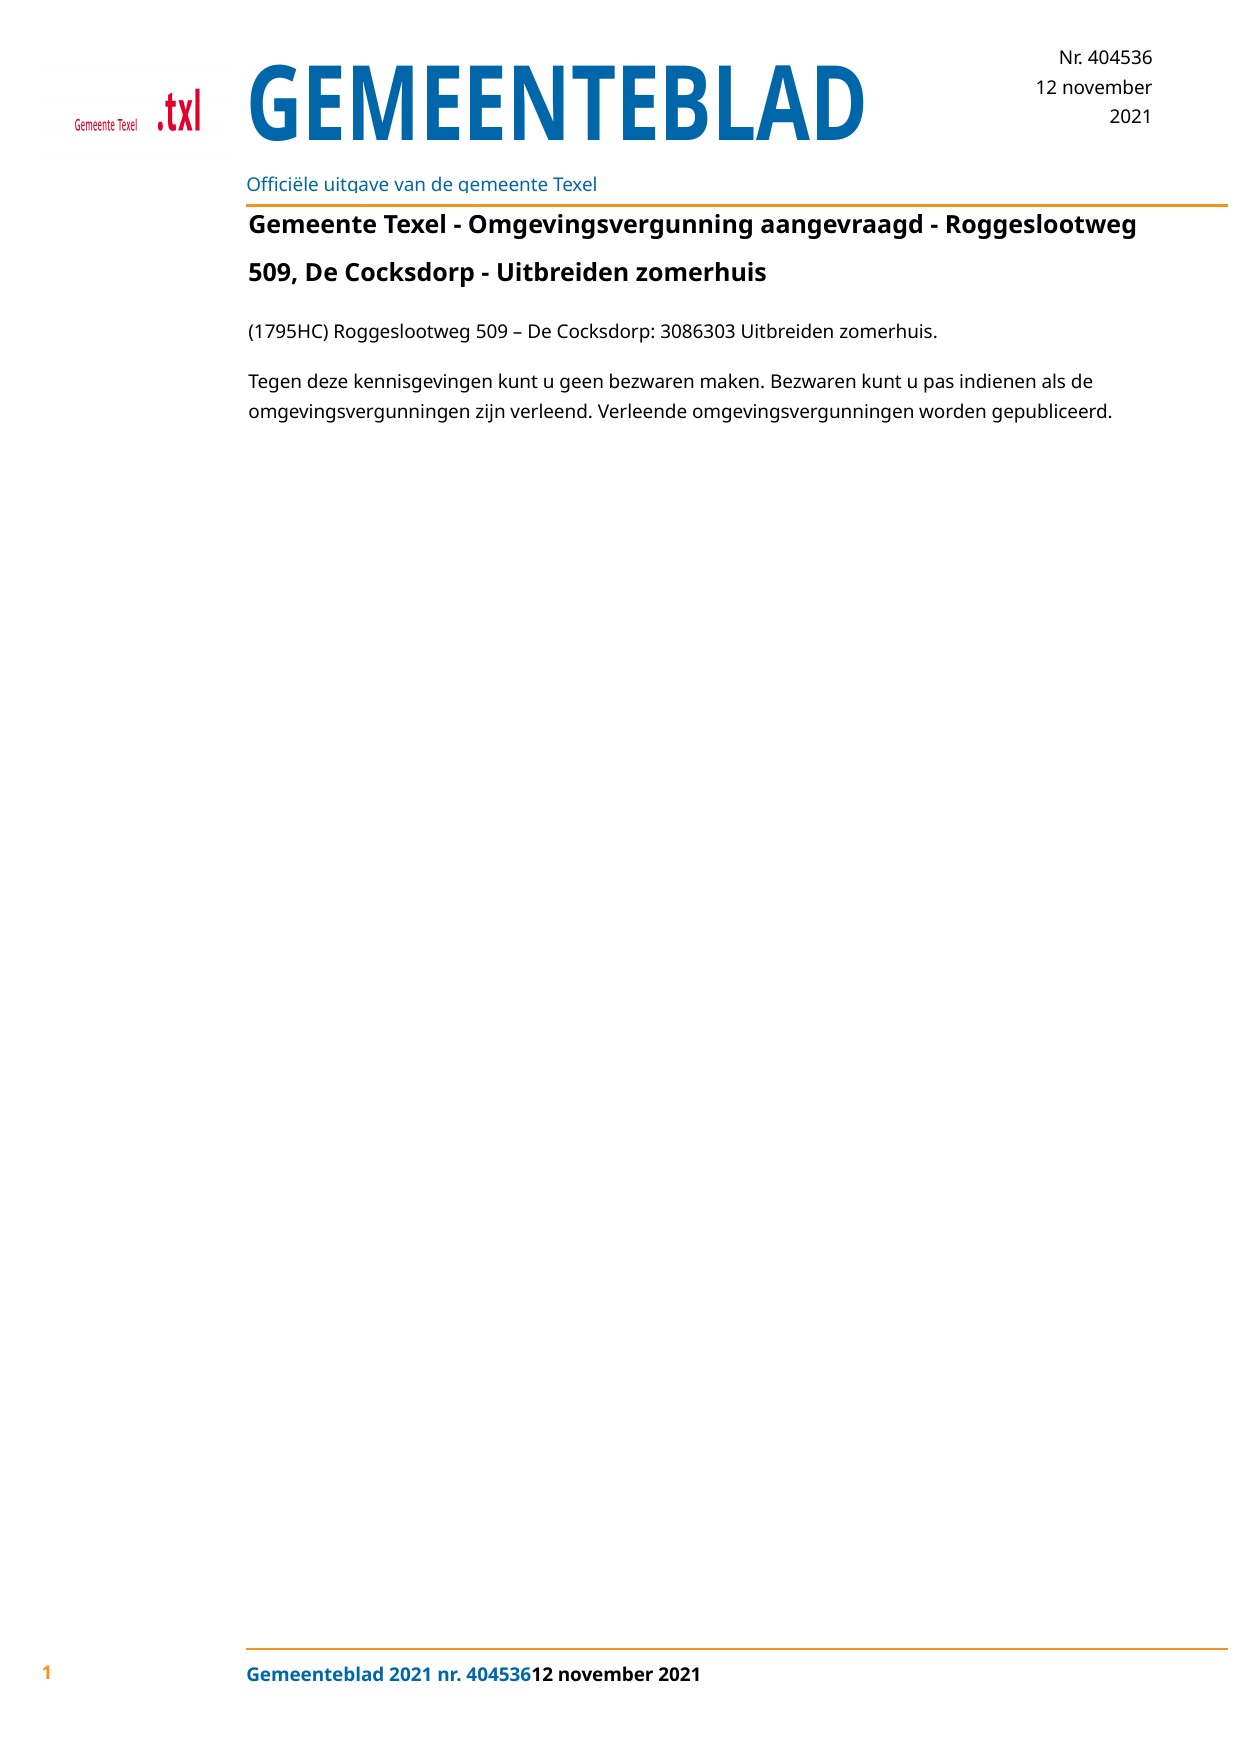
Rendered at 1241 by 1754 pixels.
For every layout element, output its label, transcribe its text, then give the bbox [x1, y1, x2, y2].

picture [41, 47, 231, 172]
text Tegen deze kennisgevingen kunt u geen bezwaren maken. Bezwaren kunt u pas indienen als de omgevingsvergunningen zijn verleend. Verleende omgevingsvergunningen worden gepubliceerd. [248, 368, 1152, 424]
text Gemeente Texel - Omgevingsvergunning aangevraagd - Roggeslootweg 509, De Cocksdorp - Uitbreiden zomerhuis [248, 207, 1152, 288]
text (1795HC) Roggeslootweg 509 – De Cocksdorp: 3086303 Uitbreiden zomerhuis. [248, 318, 1152, 344]
